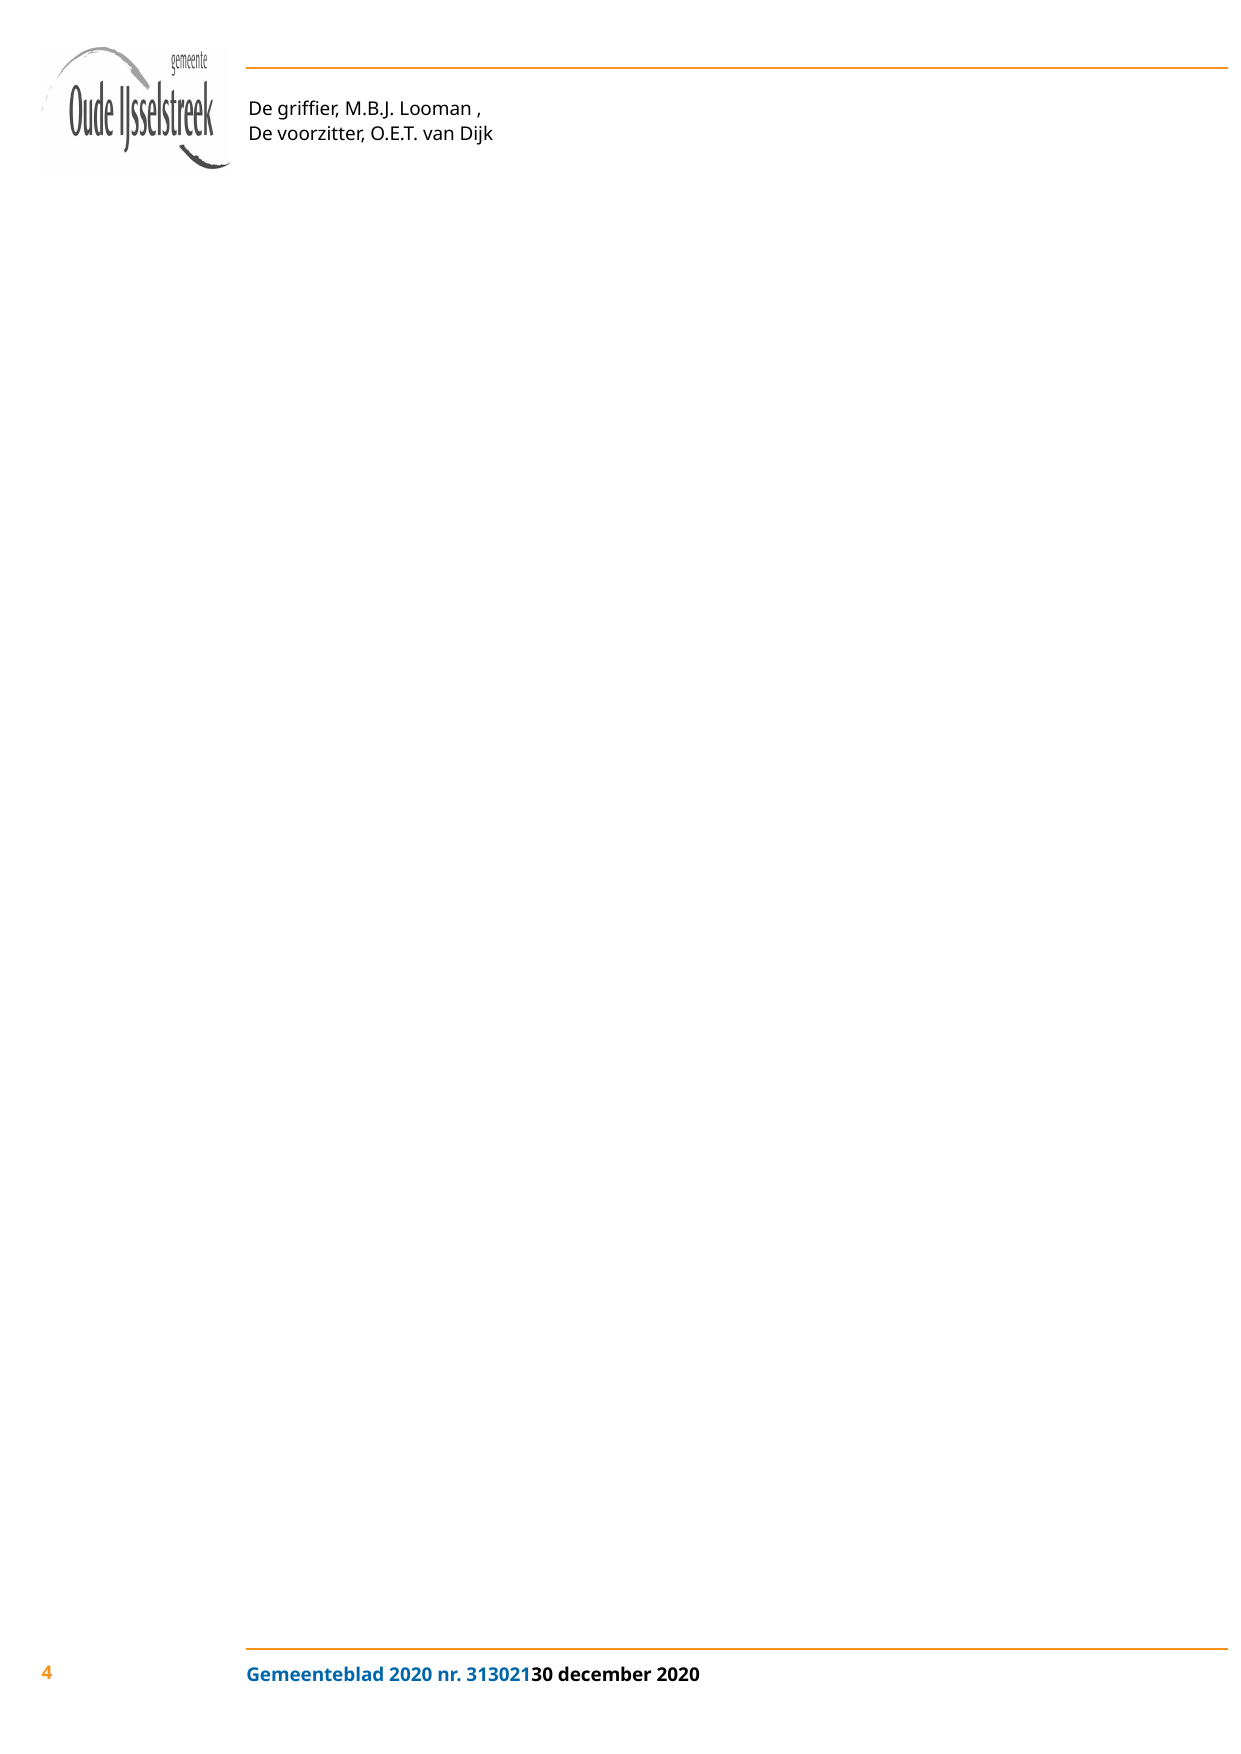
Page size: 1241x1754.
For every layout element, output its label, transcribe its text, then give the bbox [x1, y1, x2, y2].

text De griffier, M.B.J. Looman , [248, 95, 1152, 121]
picture [41, 47, 231, 172]
text De voorzitter, O.E.T. van Dijk [248, 121, 1152, 146]
